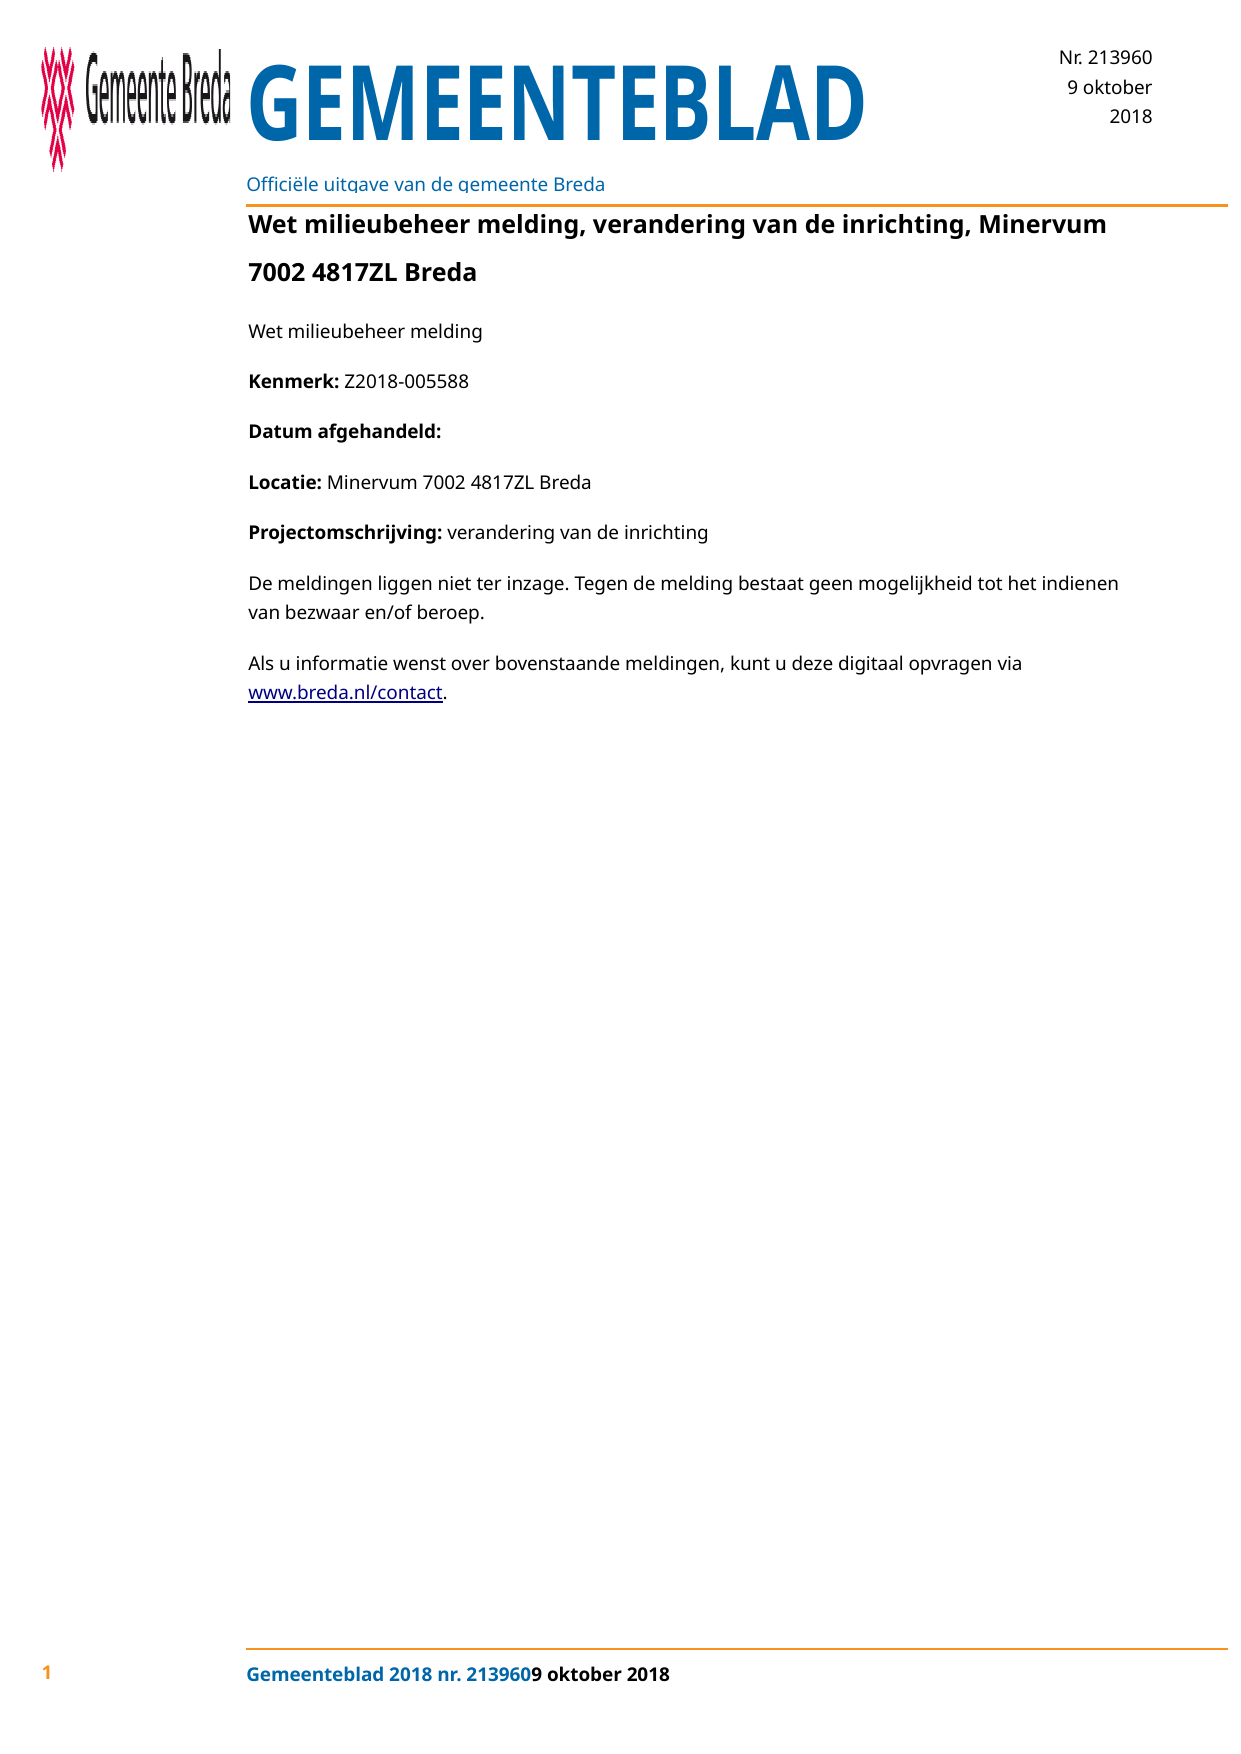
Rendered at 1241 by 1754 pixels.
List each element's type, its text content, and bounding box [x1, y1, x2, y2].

text Kenmerk: Z2018-005588 [248, 368, 1152, 394]
text Projectomschrijving: verandering van de inrichting [248, 519, 1152, 545]
picture [41, 47, 231, 172]
text Datum afgehandeld: [248, 419, 1152, 444]
text Locatie: Minervum 7002 4817ZL Breda [248, 469, 1152, 495]
text Als u informatie wenst over bovenstaande meldingen, kunt u deze digitaal opvragen via www.breda.nl/contact. [248, 650, 1152, 705]
text Wet milieubeheer melding [248, 318, 1152, 344]
text Wet milieubeheer melding, verandering van de inrichting, Minervum 7002 4817ZL Breda [248, 207, 1152, 288]
text De meldingen liggen niet ter inzage. Tegen de melding bestaat geen mogelijkheid tot het indienen van bezwaar en/of beroep. [248, 570, 1152, 625]
